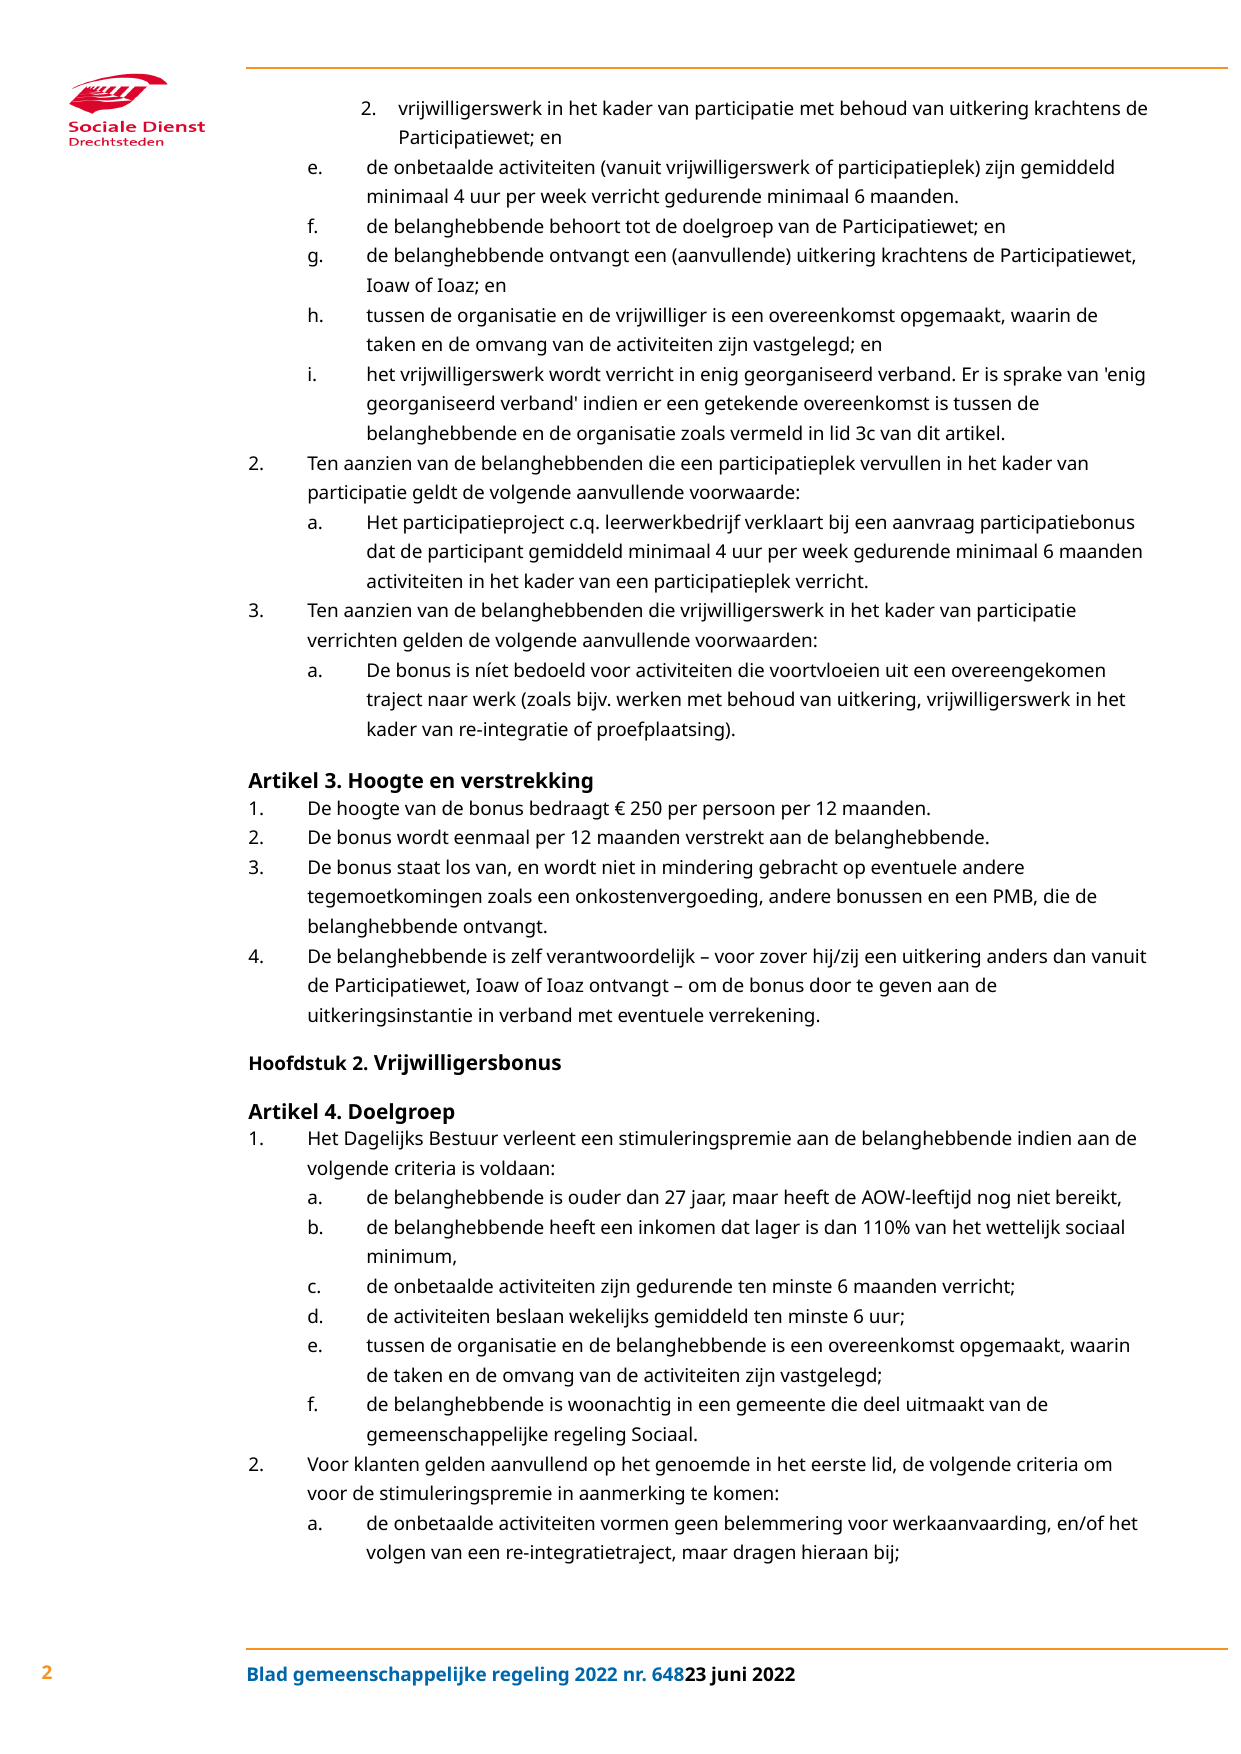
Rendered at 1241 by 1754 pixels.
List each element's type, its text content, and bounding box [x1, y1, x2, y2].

text Hoofdstuk 2. Vrijwilligersbonus [248, 1048, 1152, 1076]
list De bonus wordt eenmaal per 12 maanden verstrekt aan de belanghebbende. [248, 824, 1152, 850]
list de belanghebbende behoort tot de doelgroep van de Participatiewet; en [307, 213, 1152, 239]
list Voor klanten gelden aanvullend op het genoemde in het eerste lid, de volgende criteria om voor de stimuleringspremie in aanmerking te komen: [248, 1451, 1152, 1506]
picture [41, 47, 231, 172]
list het vrijwilligerswerk wordt verricht in enig georganiseerd verband. Er is sprake van 'enig georganiseerd verband' indien er een getekende overeenkomst is tussen de belanghebbende en de organisatie zoals vermeld in lid 3c van dit artikel. [307, 361, 1152, 446]
list De bonus is níet bedoeld voor activiteiten die voortvloeien uit een overeengekomen traject naar werk (zoals bijv. werken met behoud van uitkering, vrijwilligerswerk in het kader van re-integratie of proefplaatsing). [307, 657, 1152, 742]
list vrijwilligerswerk in het kader van participatie met behoud van uitkering krachtens de Participatiewet; en [361, 95, 1152, 150]
text Artikel 3. Hoogte en verstrekking [248, 766, 1152, 795]
list de belanghebbende heeft een inkomen dat lager is dan 110% van het wettelijk sociaal minimum, [307, 1214, 1152, 1269]
list Ten aanzien van de belanghebbenden die een participatieplek vervullen in het kader van participatie geldt de volgende aanvullende voorwaarde: [248, 450, 1152, 505]
list De belanghebbende is zelf verantwoordelijk – voor zover hij/zij een uitkering anders dan vanuit de Participatiewet, Ioaw of Ioaz ontvangt – om de bonus door te geven aan de uitkeringsinstantie in verband met eventuele verrekening. [248, 943, 1152, 1028]
list de belanghebbende ontvangt een (aanvullende) uitkering krachtens de Participatiewet, Ioaw of Ioaz; en [307, 243, 1152, 298]
list de belanghebbende is ouder dan 27 jaar, maar heeft de AOW-leeftijd nog niet bereikt, [307, 1184, 1152, 1210]
list de onbetaalde activiteiten vormen geen belemmering voor werkaanvaarding, en/of het volgen van een re-integratietraject, maar dragen hieraan bij; [307, 1510, 1152, 1565]
text Artikel 4. Doelgroep [248, 1097, 1152, 1125]
list Het Dagelijks Bestuur verleent een stimuleringspremie aan de belanghebbende indien aan de volgende criteria is voldaan: [248, 1125, 1152, 1181]
list tussen de organisatie en de belanghebbende is een overeenkomst opgemaakt, waarin de taken en de omvang van de activiteiten zijn vastgelegd; [307, 1332, 1152, 1388]
list Ten aanzien van de belanghebbenden die vrijwilligerswerk in het kader van participatie verrichten gelden de volgende aanvullende voorwaarden: [248, 598, 1152, 653]
list Het participatieproject c.q. leerwerkbedrijf verklaart bij een aanvraag participatiebonus dat de participant gemiddeld minimaal 4 uur per week gedurende minimaal 6 maanden activiteiten in het kader van een participatieplek verricht. [307, 509, 1152, 594]
list De hoogte van de bonus bedraagt € 250 per persoon per 12 maanden. [248, 795, 1152, 821]
list de onbetaalde activiteiten (vanuit vrijwilligerswerk of participatieplek) zijn gemiddeld minimaal 4 uur per week verricht gedurende minimaal 6 maanden. [307, 154, 1152, 209]
list de activiteiten beslaan wekelijks gemiddeld ten minste 6 uur; [307, 1303, 1152, 1328]
list de onbetaalde activiteiten zijn gedurende ten minste 6 maanden verricht; [307, 1273, 1152, 1299]
list tussen de organisatie en de vrijwilliger is een overeenkomst opgemaakt, waarin de taken en de omvang van de activiteiten zijn vastgelegd; en [307, 302, 1152, 357]
list de belanghebbende is woonachtig in een gemeente die deel uitmaakt van de gemeenschappelijke regeling Sociaal. [307, 1392, 1152, 1447]
list De bonus staat los van, en wordt niet in mindering gebracht op eventuele andere tegemoetkomingen zoals een onkostenvergoeding, andere bonussen en een PMB, die de belanghebbende ontvangt. [248, 854, 1152, 939]
